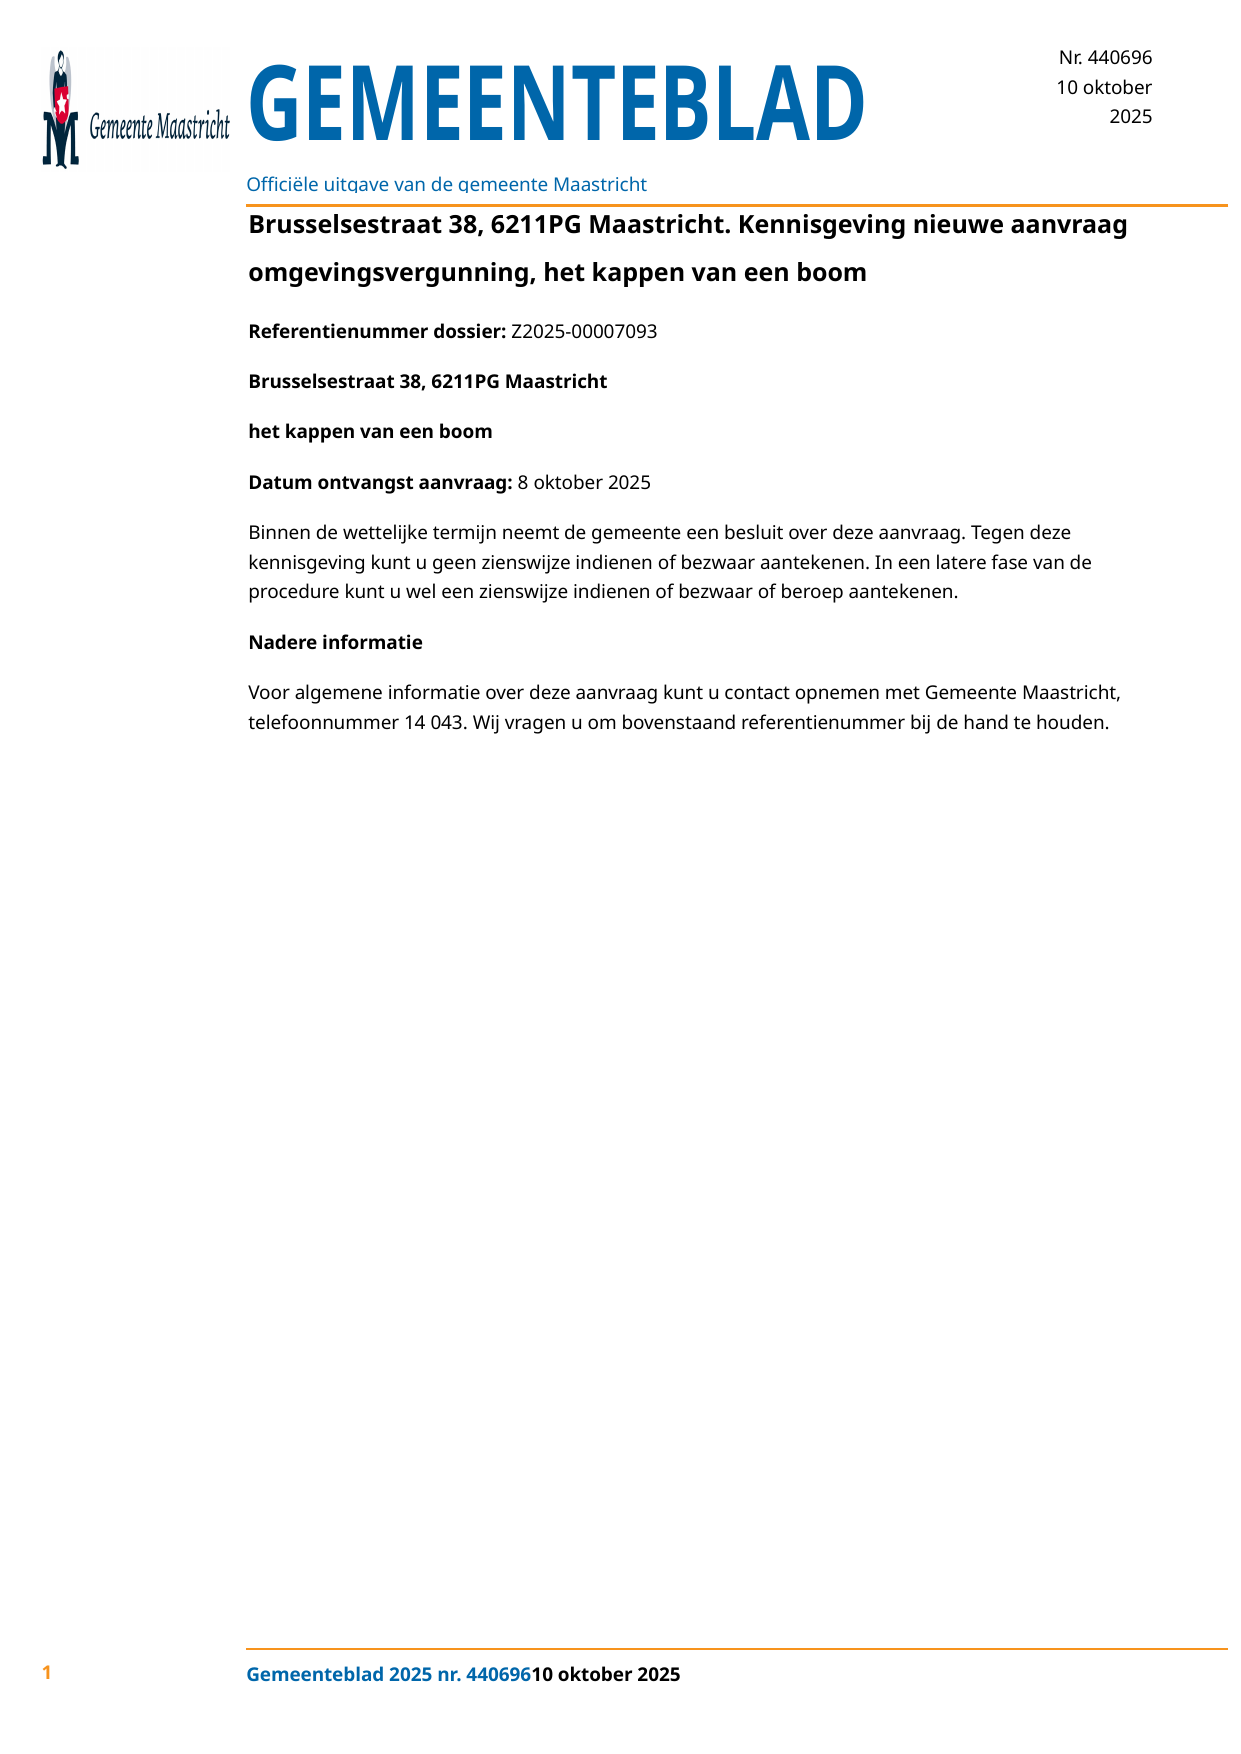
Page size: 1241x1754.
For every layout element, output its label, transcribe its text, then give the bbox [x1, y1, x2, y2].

text het kappen van een boom [248, 419, 1152, 444]
text Referentienummer dossier: Z2025-00007093 [248, 318, 1152, 344]
text Datum ontvangst aanvraag: 8 oktober 2025 [248, 469, 1152, 495]
text Brusselsestraat 38, 6211PG Maastricht [248, 368, 1152, 394]
picture [41, 47, 231, 172]
text Voor algemene informatie over deze aanvraag kunt u contact opnemen met Gemeente Maastricht, telefoonnummer 14 043. Wij vragen u om bovenstaand referentienummer bij de hand te houden. [248, 679, 1152, 735]
text Binnen de wettelijke termijn neemt de gemeente een besluit over deze aanvraag. Tegen deze kennisgeving kunt u geen zienswijze indienen of bezwaar aantekenen. In een latere fase van de procedure kunt u wel een zienswijze indienen of bezwaar of beroep aantekenen. [248, 519, 1152, 604]
text Nadere informatie [248, 629, 1152, 655]
text Brusselsestraat 38, 6211PG Maastricht. Kennisgeving nieuwe aanvraag omgevingsvergunning, het kappen van een boom [248, 207, 1152, 288]
